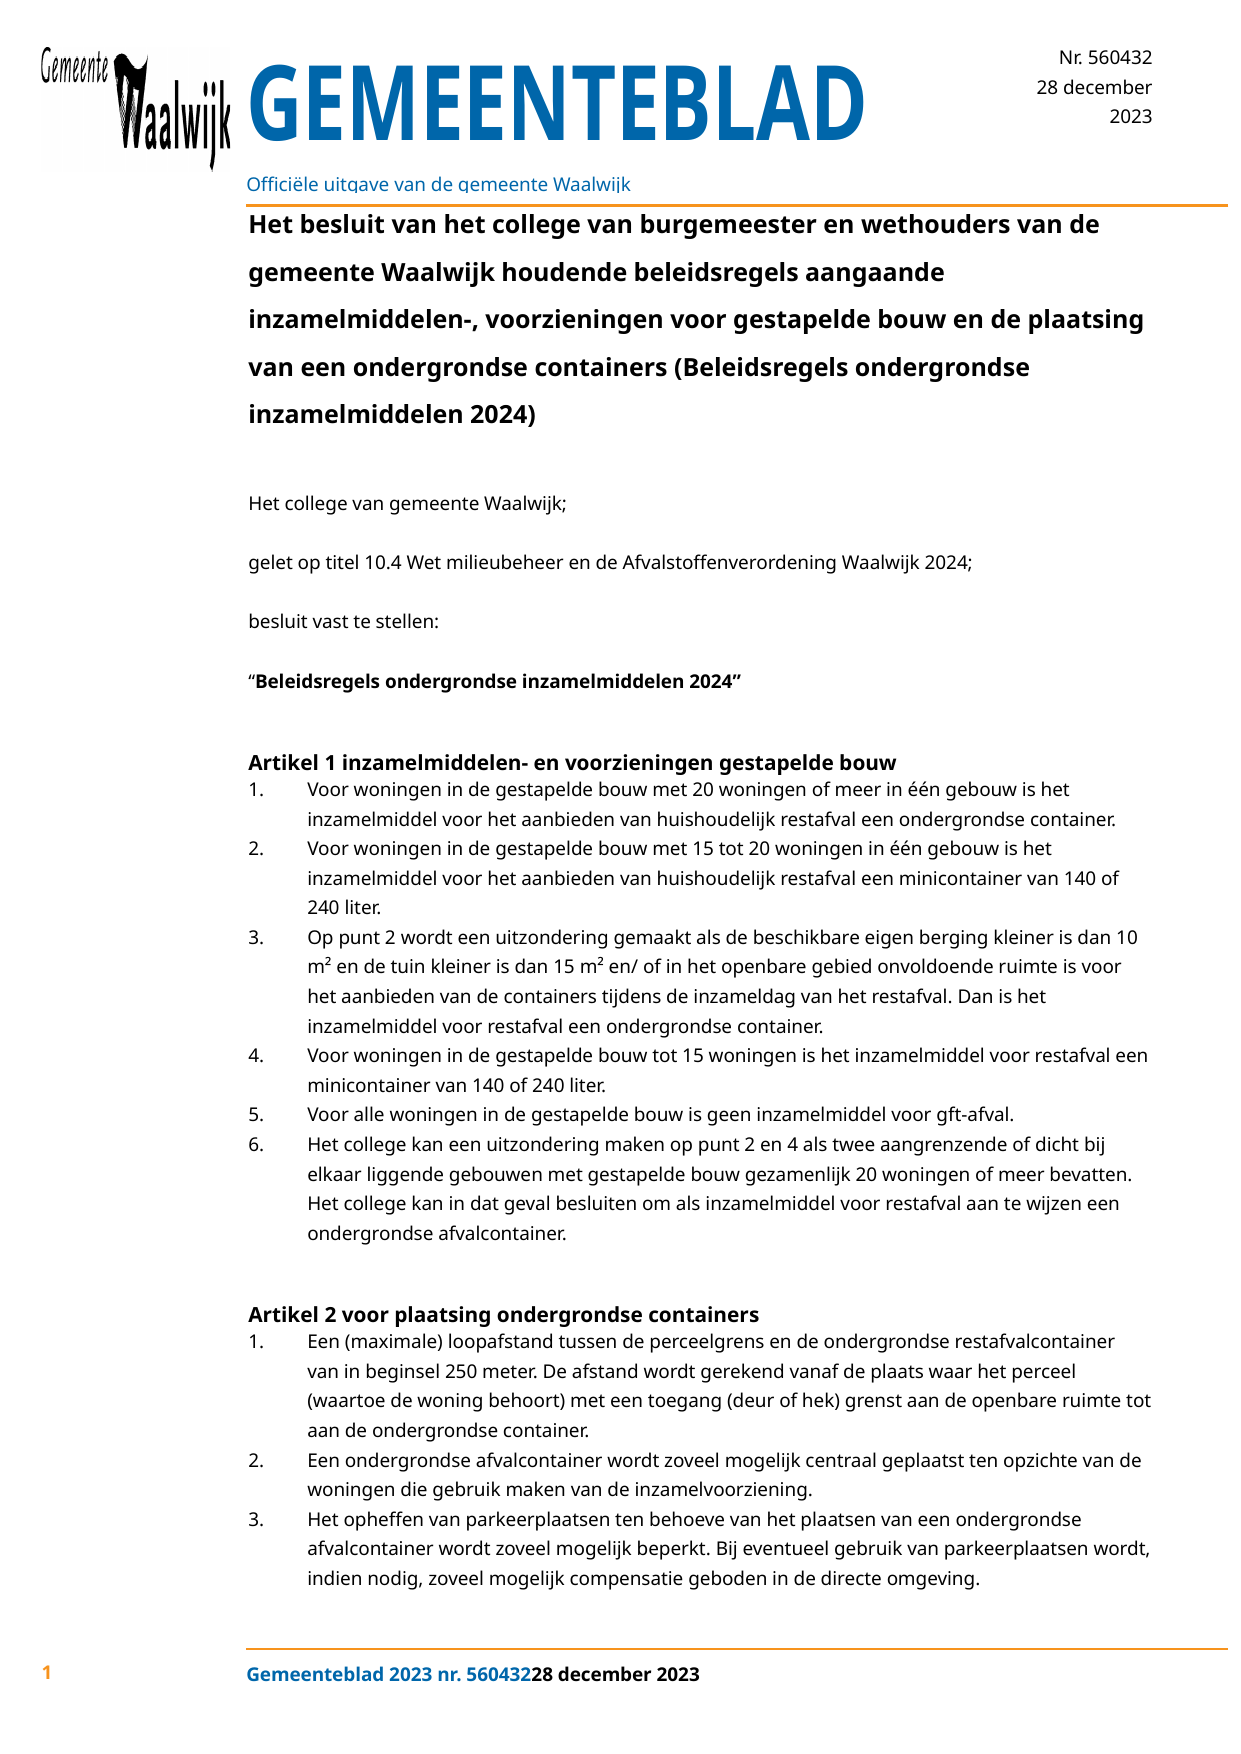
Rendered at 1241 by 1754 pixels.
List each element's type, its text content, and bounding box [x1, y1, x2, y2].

list Voor woningen in de gestapelde bouw met 20 woningen of meer in één gebouw is het inzamelmiddel voor het aanbieden van huishoudelijk restafval een ondergrondse container. [248, 776, 1152, 832]
list Een ondergrondse afvalcontainer wordt zoveel mogelijk centraal geplaatst ten opzichte van de woningen die gebruik maken van de inzamelvoorziening. [248, 1447, 1152, 1502]
list Voor woningen in de gestapelde bouw met 15 tot 20 woningen in één gebouw is het inzamelmiddel voor het aanbieden van huishoudelijk restafval een minicontainer van 140 of 240 liter. [248, 835, 1152, 920]
text besluit vast te stellen: [248, 609, 1152, 634]
picture [41, 47, 231, 172]
list Op punt 2 wordt een uitzondering gemaakt als de beschikbare eigen berging kleiner is dan 10 m² en de tuin kleiner is dan 15 m² en/ of in het openbare gebied onvoldoende ruimte is voor het aanbieden van de containers tijdens de inzameldag van het restafval. Dan is het inzamelmiddel voor restafval een ondergrondse container. [248, 924, 1152, 1039]
text Artikel 1 inzamelmiddelen- en voorzieningen gestapelde bouw [248, 748, 1152, 776]
text gelet op titel 10.4 Wet milieubeheer en de Afvalstoffenverordening Waalwijk 2024; [248, 549, 1152, 575]
text Artikel 2 voor plaatsing ondergrondse containers [248, 1300, 1152, 1328]
list Het opheffen van parkeerplaatsen ten behoeve van het plaatsen van een ondergrondse afvalcontainer wordt zoveel mogelijk beperkt. Bij eventueel gebruik van parkeerplaatsen wordt, indien nodig, zoveel mogelijk compensatie geboden in de directe omgeving. [248, 1506, 1152, 1591]
list Voor woningen in de gestapelde bouw tot 15 woningen is het inzamelmiddel voor restafval een minicontainer van 140 of 240 liter. [248, 1042, 1152, 1098]
list Voor alle woningen in de gestapelde bouw is geen inzamelmiddel voor gft-afval. [248, 1102, 1152, 1127]
list Het college kan een uitzondering maken op punt 2 en 4 als twee aangrenzende of dicht bij elkaar liggende gebouwen met gestapelde bouw gezamenlijk 20 woningen of meer bevatten. Het college kan in dat geval besluiten om als inzamelmiddel voor restafval aan te wijzen een ondergrondse afvalcontainer. [248, 1131, 1152, 1246]
text “Beleidsregels ondergrondse inzamelmiddelen 2024” [248, 668, 1152, 693]
text Het besluit van het college van burgemeester en wethouders van de gemeente Waalwijk houdende beleidsregels aangaande inzamelmiddelen-, voorzieningen voor gestapelde bouw en de plaatsing van een ondergrondse containers (Beleidsregels ondergrondse inzamelmiddelen 2024) [248, 207, 1152, 431]
list Een (maximale) loopafstand tussen de perceelgrens en de ondergrondse restafvalcontainer van in beginsel 250 meter. De afstand wordt gerekend vanaf de plaats waar het perceel (waartoe de woning behoort) met een toegang (deur of hek) grenst aan de openbare ruimte tot aan de ondergrondse container. [248, 1328, 1152, 1443]
text Het college van gemeente Waalwijk; [248, 490, 1152, 516]
